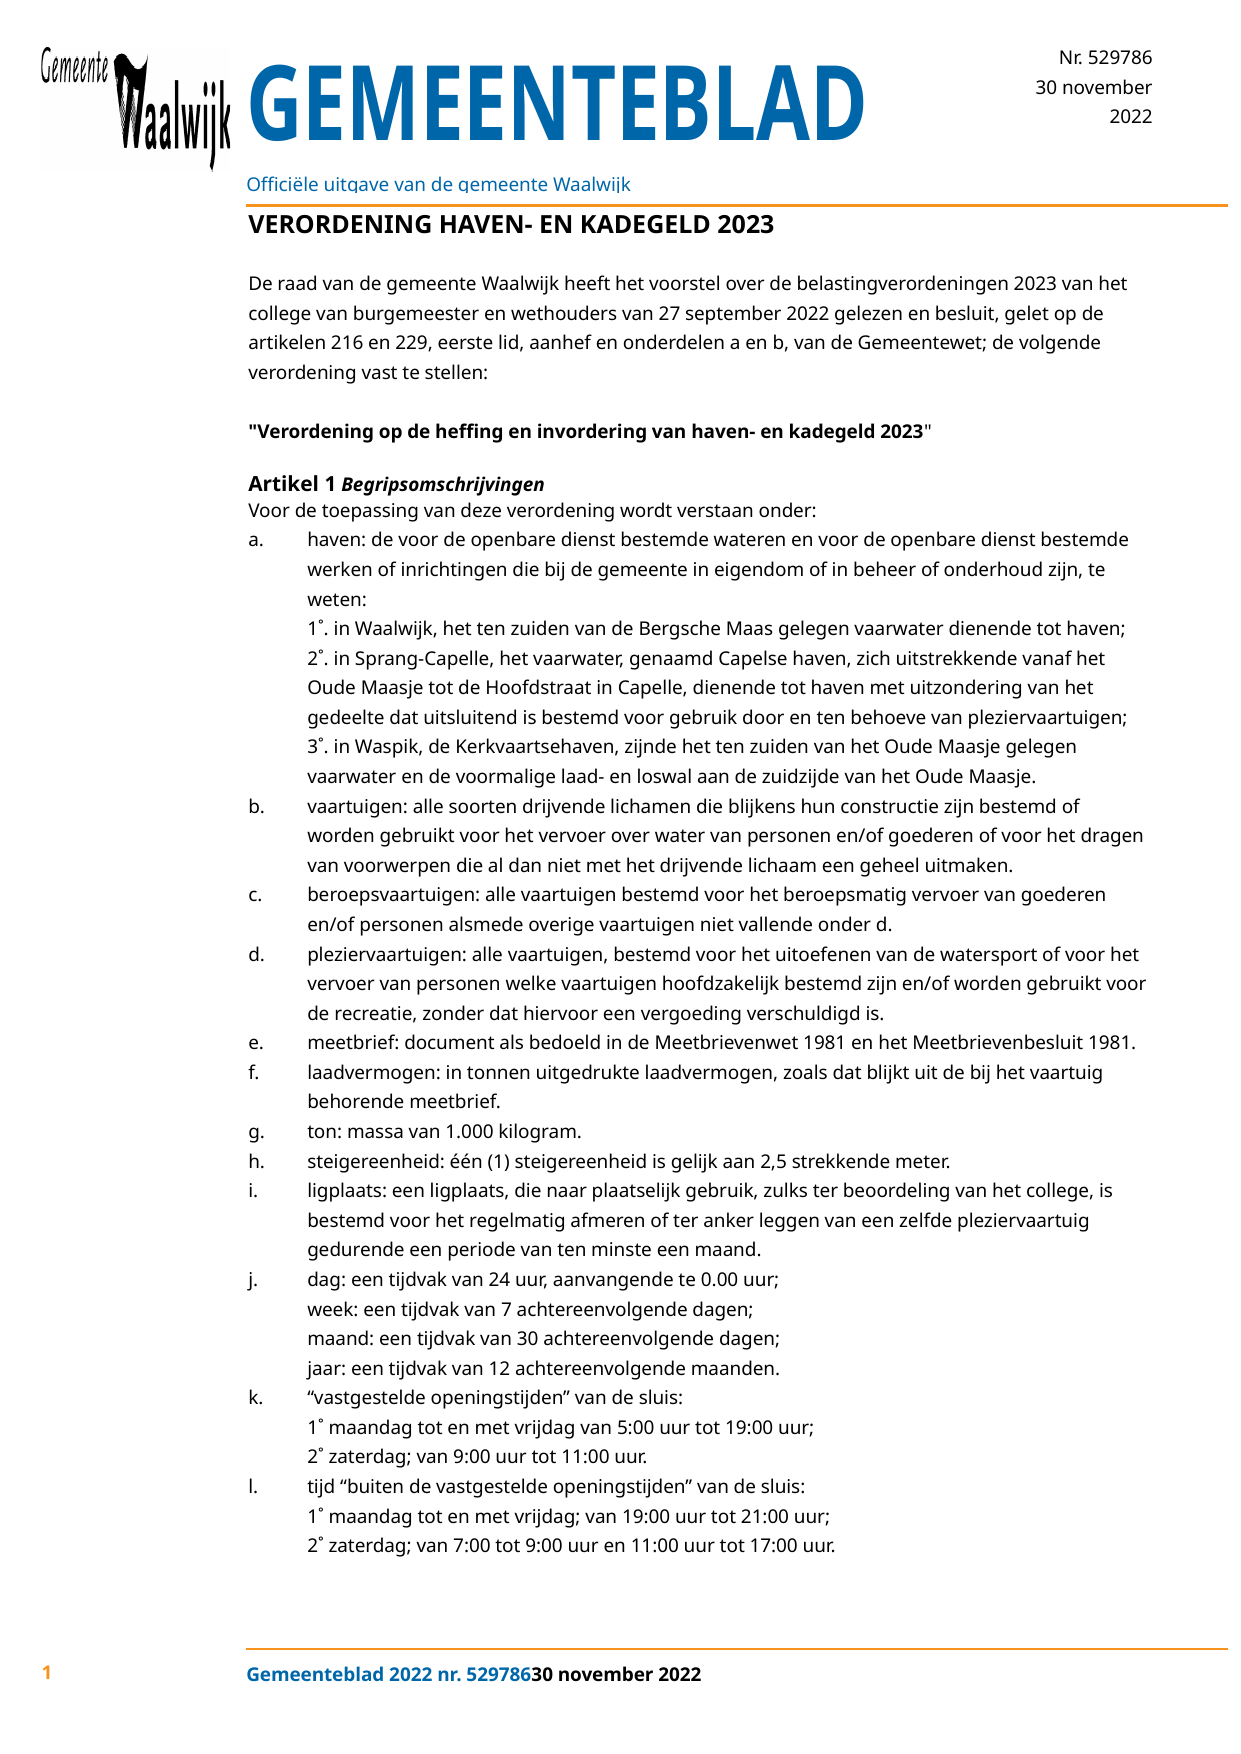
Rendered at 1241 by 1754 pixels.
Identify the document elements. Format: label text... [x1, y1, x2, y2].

list 2˚ zaterdag; van 7:00 tot 9:00 uur en 11:00 uur tot 17:00 uur. [248, 1532, 1152, 1558]
list pleziervaartuigen: alle vaartuigen, bestemd voor het uitoefenen van de watersport of voor het vervoer van personen welke vaartuigen hoofdzakelijk bestemd zijn en/of worden gebruikt voor de recreatie, zonder dat hiervoor een vergoeding verschuldigd is. [248, 941, 1152, 1026]
list ton: massa van 1.000 kilogram. [248, 1118, 1152, 1144]
list jaar: een tijdvak van 12 achtereenvolgende maanden. [248, 1355, 1152, 1381]
list 1˚. in Waalwijk, het ten zuiden van de Bergsche Maas gelegen vaarwater dienende tot haven; [248, 615, 1152, 641]
list maand: een tijdvak van 30 achtereenvolgende dagen; [248, 1325, 1152, 1351]
text Voor de toepassing van deze verordening wordt verstaan onder: [248, 497, 1152, 523]
list 2˚ zaterdag; van 9:00 uur tot 11:00 uur. [248, 1444, 1152, 1469]
list 2˚. in Sprang-Capelle, het vaarwater, genaamd Capelse haven, zich uitstrekkende vanaf het Oude Maasje tot de Hoofdstraat in Capelle, dienende tot haven met uitzondering van het gedeelte dat uitsluitend is bestemd voor gebruik door en ten behoeve van pleziervaartuigen; [248, 645, 1152, 730]
list 3˚. in Waspik, de Kerkvaartsehaven, zijnde het ten zuiden van het Oude Maasje gelegen vaarwater en de voormalige laad- en loswal aan de zuidzijde van het Oude Maasje. [248, 734, 1152, 789]
text Artikel 1 Begripsomschrijvingen [248, 469, 1152, 497]
list vaartuigen: alle soorten drijvende lichamen die blijkens hun constructie zijn bestemd of worden gebruikt voor het vervoer over water van personen en/of goederen of voor het dragen van voorwerpen die al dan niet met het drijvende lichaam een geheel uitmaken. [248, 793, 1152, 878]
list beroepsvaartuigen: alle vaartuigen bestemd voor het beroepsmatig vervoer van goederen en/of personen alsmede overige vaartuigen niet vallende onder d. [248, 882, 1152, 937]
picture [41, 47, 231, 172]
list ligplaats: een ligplaats, die naar plaatselijk gebruik, zulks ter beoordeling van het college, is bestemd voor het regelmatig afmeren of ter anker leggen van een zelfde pleziervaartuig gedurende een periode van ten minste een maand. [248, 1177, 1152, 1262]
list steigereenheid: één (1) steigereenheid is gelijk aan 2,5 strekkende meter. [248, 1148, 1152, 1174]
list 1˚ maandag tot en met vrijdag; van 19:00 uur tot 21:00 uur; [248, 1503, 1152, 1529]
list laadvermogen: in tonnen uitgedrukte laadvermogen, zoals dat blijkt uit de bij het vaartuig behorende meetbrief. [248, 1059, 1152, 1114]
list week: een tijdvak van 7 achtereenvolgende dagen; [248, 1296, 1152, 1322]
list tijd “buiten de vastgestelde openingstijden” van de sluis: [248, 1473, 1152, 1499]
text De raad van de gemeente Waalwijk heeft het voorstel over de belastingverordeningen 2023 van het college van burgemeester en wethouders van 27 september 2022 gelezen en besluit, gelet op de artikelen 216 en 229, eerste lid, aanhef en onderdelen a en b, van de Gemeentewet; de volgende verordening vast te stellen: [248, 270, 1152, 385]
list meetbrief: document als bedoeld in de Meetbrievenwet 1981 en het Meetbrievenbesluit 1981. [248, 1029, 1152, 1055]
list dag: een tijdvak van 24 uur, aanvangende te 0.00 uur; [248, 1266, 1152, 1292]
list “vastgestelde openingstijden” van de sluis: [248, 1384, 1152, 1410]
text VERORDENING HAVEN- EN KADEGELD 2023 [248, 207, 1152, 241]
text "Verordening op de heffing en invordering van haven- en kadegeld 2023" [248, 418, 1152, 444]
list haven: de voor de openbare dienst bestemde wateren en voor de openbare dienst bestemde werken of inrichtingen die bij de gemeente in eigendom of in beheer of onderhoud zijn, te weten: [248, 527, 1152, 612]
list 1˚ maandag tot en met vrijdag van 5:00 uur tot 19:00 uur; [248, 1414, 1152, 1440]
